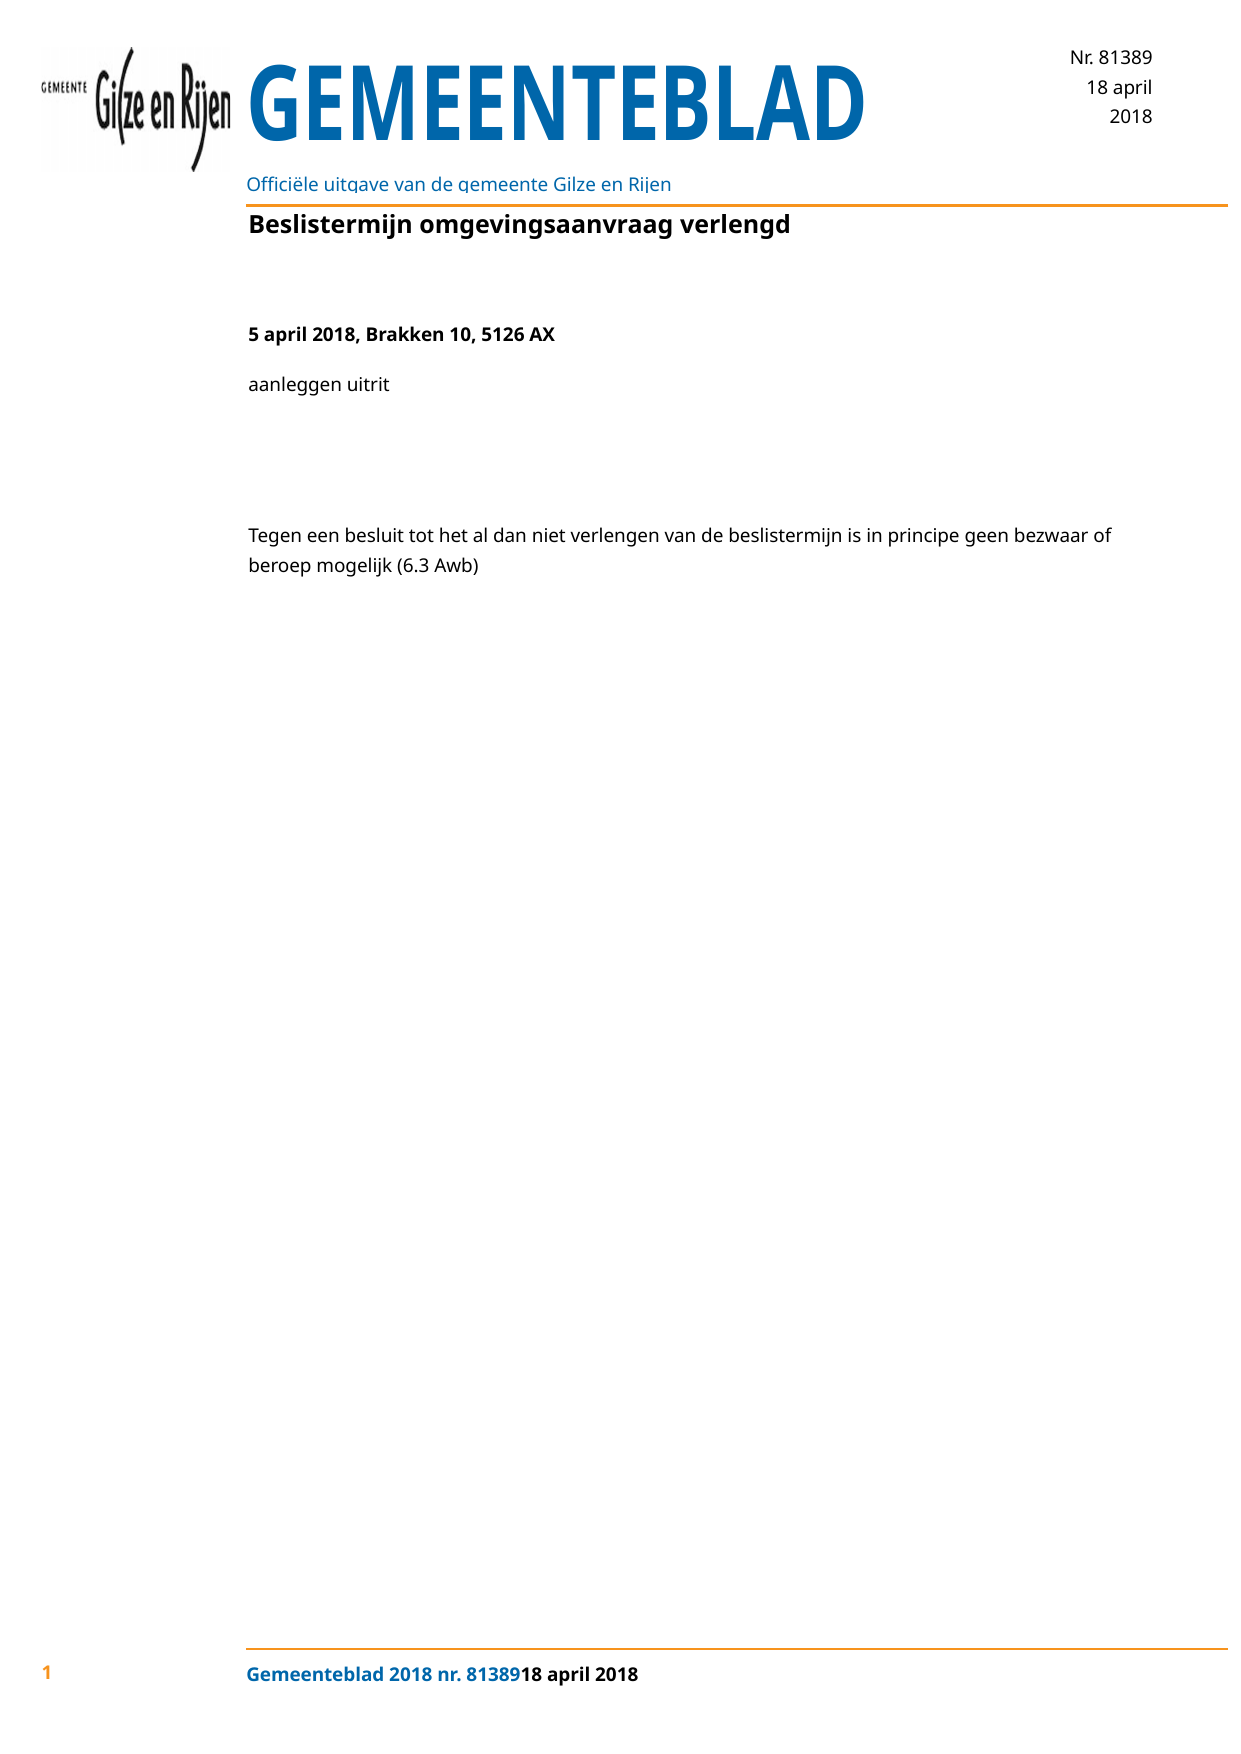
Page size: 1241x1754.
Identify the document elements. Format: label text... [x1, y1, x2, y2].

text 5 april 2018, Brakken 10, 5126 AX [248, 321, 1152, 346]
text Tegen een besluit tot het al dan niet verlengen van de beslistermijn is in principe geen bezwaar of beroep mogelijk (6.3 Awb) [248, 522, 1152, 578]
picture [41, 47, 231, 172]
text Beslistermijn omgevingsaanvraag verlengd [248, 207, 1152, 241]
text aanleggen uitrit [248, 371, 1152, 397]
